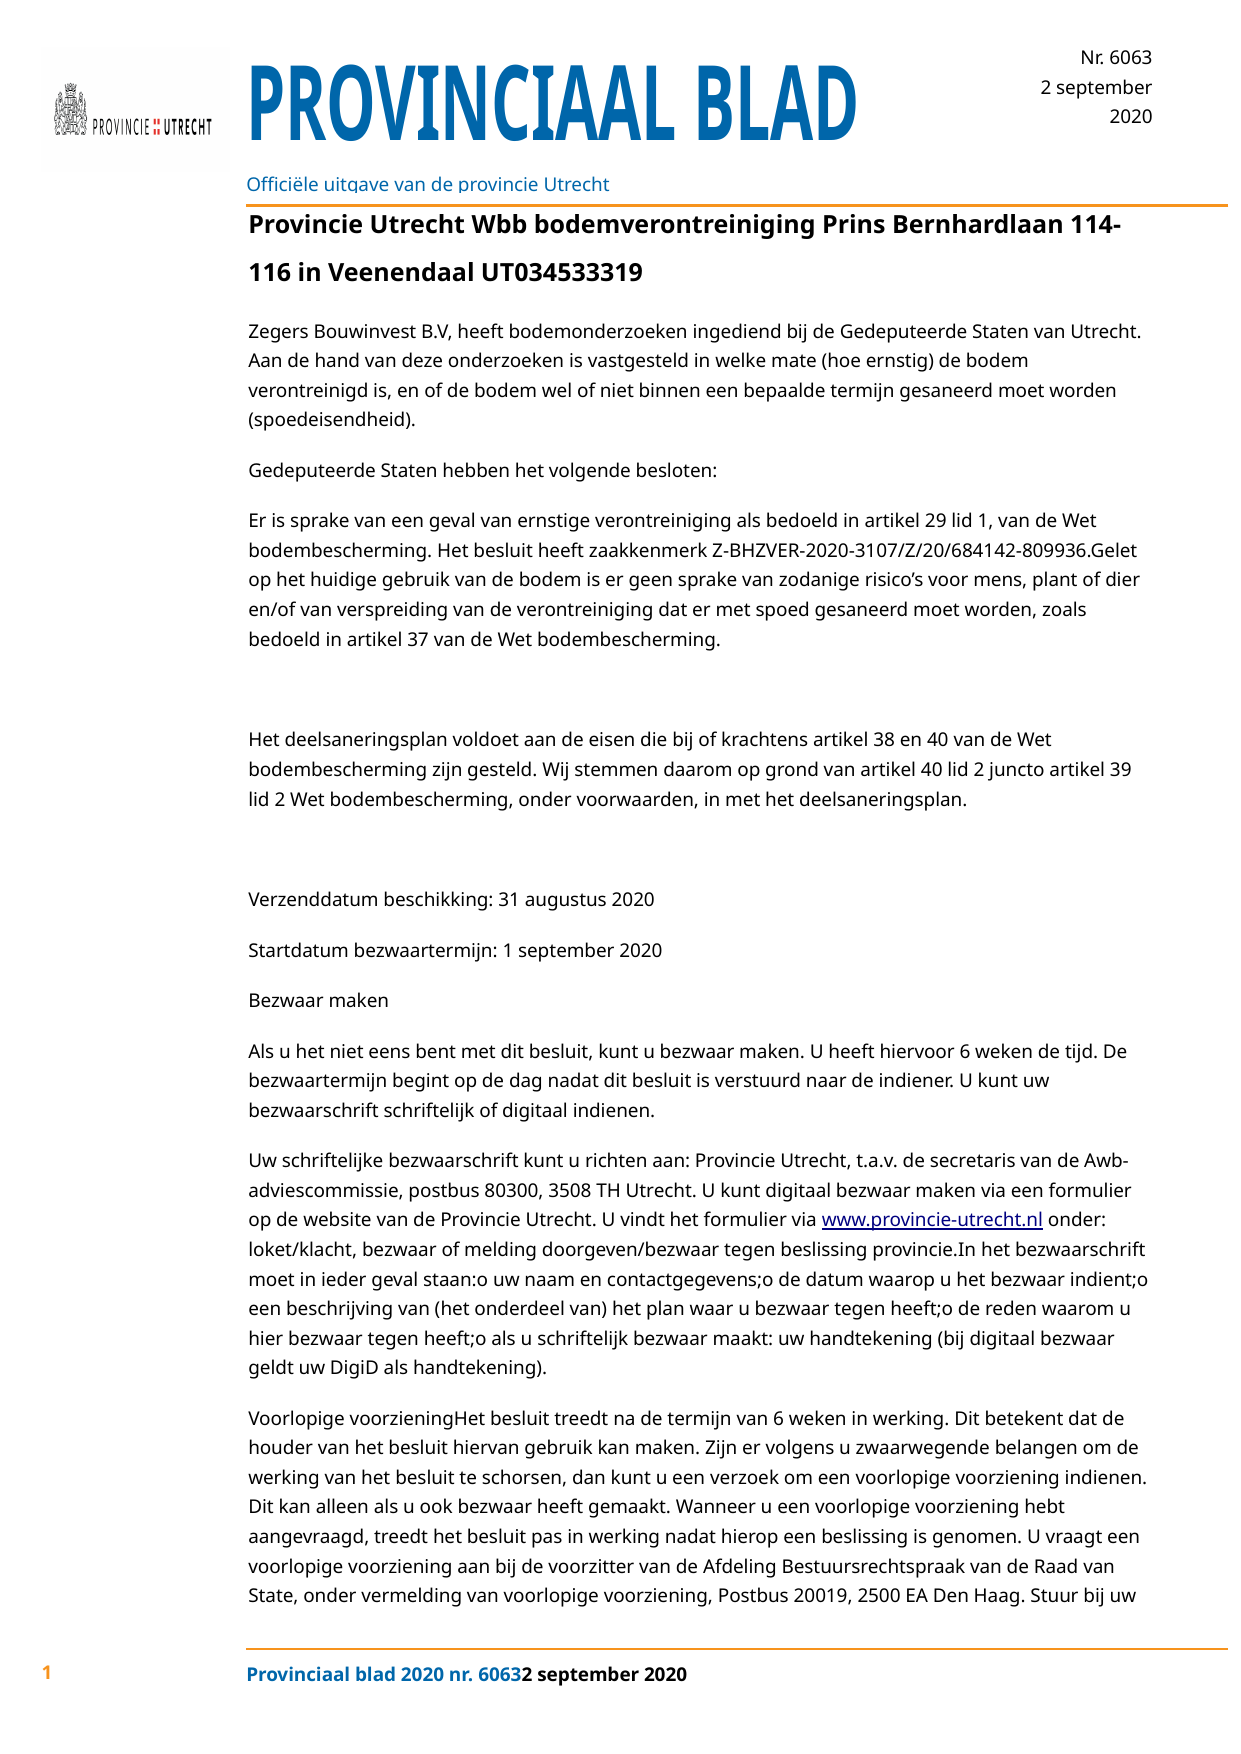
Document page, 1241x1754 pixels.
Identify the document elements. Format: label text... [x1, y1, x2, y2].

text Zegers Bouwinvest B.V, heeft bodemonderzoeken ingediend bij de Gedeputeerde Staten van Utrecht. Aan de hand van deze onderzoeken is vastgesteld in welke mate (hoe ernstig) de bodem verontreinigd is, en of de bodem wel of niet binnen een bepaalde termijn gesaneerd moet worden (spoedeisendheid). [248, 318, 1152, 432]
text Voorlopige voorzieningHet besluit treedt na de termijn van 6 weken in werking. Dit betekent dat de houder van het besluit hiervan gebruik kan maken. Zijn er volgens u zwaarwegende belangen om de werking van het besluit te schorsen, dan kunt u een verzoek om een voorlopige voorziening indienen. Dit kan alleen als u ook bezwaar heeft gemaakt. Wanneer u een voorlopige voorziening hebt aangevraagd, treedt het besluit pas in werking nadat hierop een beslissing is genomen. U vraagt een voorlopige voorziening aan bij de voorzitter van de Afdeling Bestuursrechtspraak van de Raad van State, onder vermelding van voorlopige voorziening, Postbus 20019, 2500 EA Den Haag. Stuur bij uw [248, 1405, 1152, 1608]
text Uw schriftelijke bezwaarschrift kunt u richten aan: Provincie Utrecht, t.a.v. de secretaris van de Awb-adviescommissie, postbus 80300, 3508 TH Utrecht. U kunt digitaal bezwaar maken via een formulier op de website van de Provincie Utrecht. U vindt het formulier via www.provincie-utrecht.nl onder: loket/klacht, bezwaar of melding doorgeven/bezwaar tegen beslissing provincie.In het bezwaarschrift moet in ieder geval staan:o uw naam en contactgegevens;o de datum waarop u het bezwaar indient;o een beschrijving van (het onderdeel van) het plan waar u bezwaar tegen heeft;o de reden waarom u hier bezwaar tegen heeft;o als u schriftelijk bezwaar maakt: uw handtekening (bij digitaal bezwaar geldt uw DigiD als handtekening). [248, 1147, 1152, 1380]
text Er is sprake van een geval van ernstige verontreiniging als bedoeld in artikel 29 lid 1, van de Wet bodembescherming. Het besluit heeft zaakkenmerk Z-BHZVER-2020-3107/Z/20/684142-809936.Gelet op het huidige gebruik van de bodem is er geen sprake van zodanige risico’s voor mens, plant of dier en/of van verspreiding van de verontreiniging dat er met spoed gesaneerd moet worden, zoals bedoeld in artikel 37 van de Wet bodembescherming. [248, 507, 1152, 652]
picture [41, 47, 231, 172]
text Startdatum bezwaartermijn: 1 september 2020 [248, 937, 1152, 963]
text Gedeputeerde Staten hebben het volgende besloten: [248, 457, 1152, 483]
text Verzenddatum beschikking: 31 augustus 2020 [248, 887, 1152, 912]
text Als u het niet eens bent met dit besluit, kunt u bezwaar maken. U heeft hiervoor 6 weken de tijd. De bezwaartermijn begint op de dag nadat dit besluit is verstuurd naar de indiener. U kunt uw bezwaarschrift schriftelijk of digitaal indienen. [248, 1038, 1152, 1123]
text Provincie Utrecht Wbb bodemverontreiniging Prins Bernhardlaan 114-116 in Veenendaal UT034533319 [248, 207, 1152, 288]
text Bezwaar maken [248, 987, 1152, 1013]
text Het deelsaneringsplan voldoet aan de eisen die bij of krachtens artikel 38 en 40 van de Wet bodembescherming zijn gesteld. Wij stemmen daarom op grond van artikel 40 lid 2 juncto artikel 39 lid 2 Wet bodembescherming, onder voorwaarden, in met het deelsaneringsplan. [248, 727, 1152, 812]
